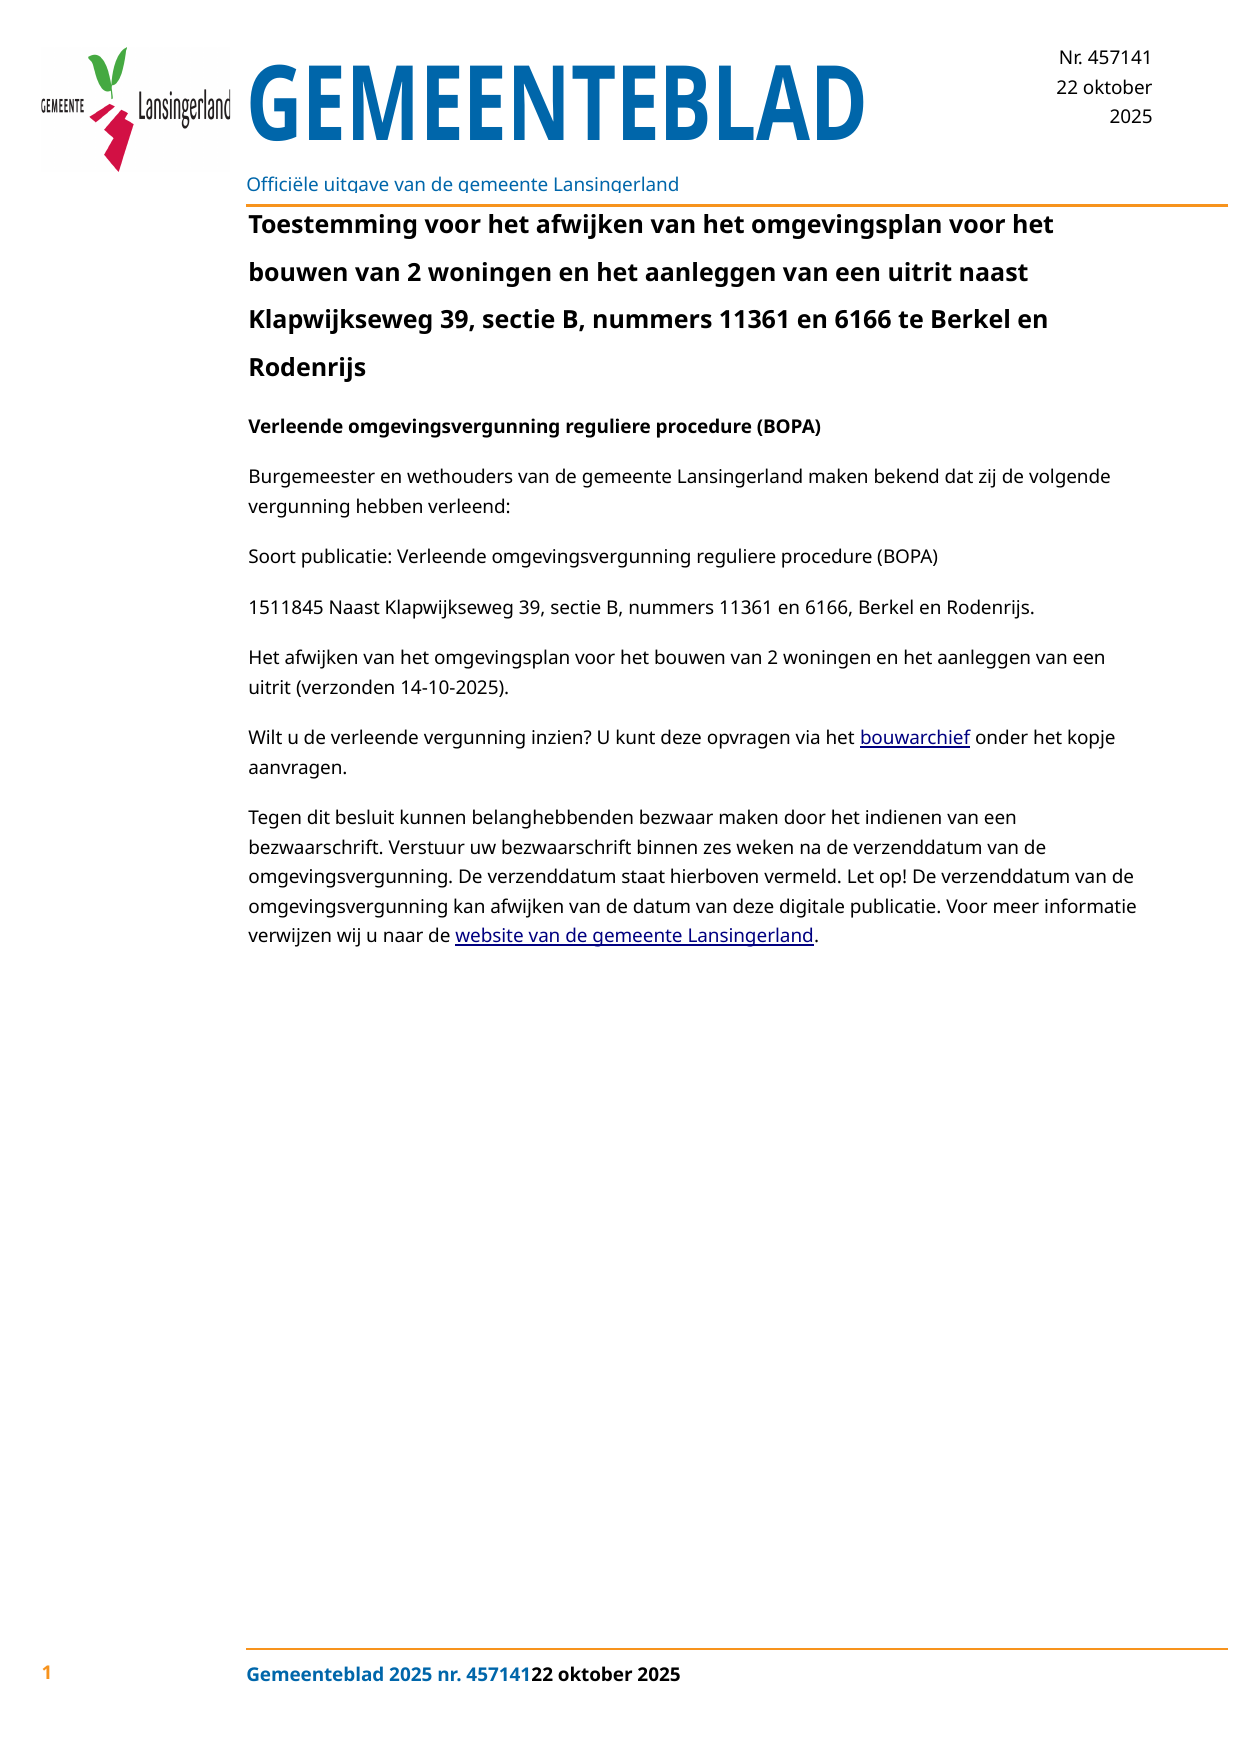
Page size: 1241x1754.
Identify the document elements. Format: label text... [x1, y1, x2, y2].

text Het afwijken van het omgevingsplan voor het bouwen van 2 woningen en het aanleggen van een uitrit (verzonden 14-10-2025). [248, 644, 1152, 700]
text Soort publicatie: Verleende omgevingsvergunning reguliere procedure (BOPA) [248, 543, 1152, 569]
text Burgemeester en wethouders van de gemeente Lansingerland maken bekend dat zij de volgende vergunning hebben verleend: [248, 463, 1152, 519]
text 1511845 Naast Klapwijkseweg 39, sectie B, nummers 11361 en 6166, Berkel en Rodenrijs. [248, 594, 1152, 620]
text Verleende omgevingsvergunning reguliere procedure (BOPA) [248, 413, 1152, 439]
text Wilt u de verleende vergunning inzien? U kunt deze opvragen via het bouwarchief onder het kopje aanvragen. [248, 724, 1152, 780]
text Toestemming voor het afwijken van het omgevingsplan voor het bouwen van 2 woningen en het aanleggen van een uitrit naast Klapwijkseweg 39, sectie B, nummers 11361 en 6166 te Berkel en Rodenrijs [248, 207, 1152, 384]
picture [41, 47, 231, 172]
text Tegen dit besluit kunnen belanghebbenden bezwaar maken door het indienen van een bezwaarschrift. Verstuur uw bezwaarschrift binnen zes weken na de verzenddatum van de omgevingsvergunning. De verzenddatum staat hierboven vermeld. Let op! De verzenddatum van de omgevingsvergunning kan afwijken van de datum van deze digitale publicatie. Voor meer informatie verwijzen wij u naar de website van de gemeente Lansingerland. [248, 804, 1152, 948]
